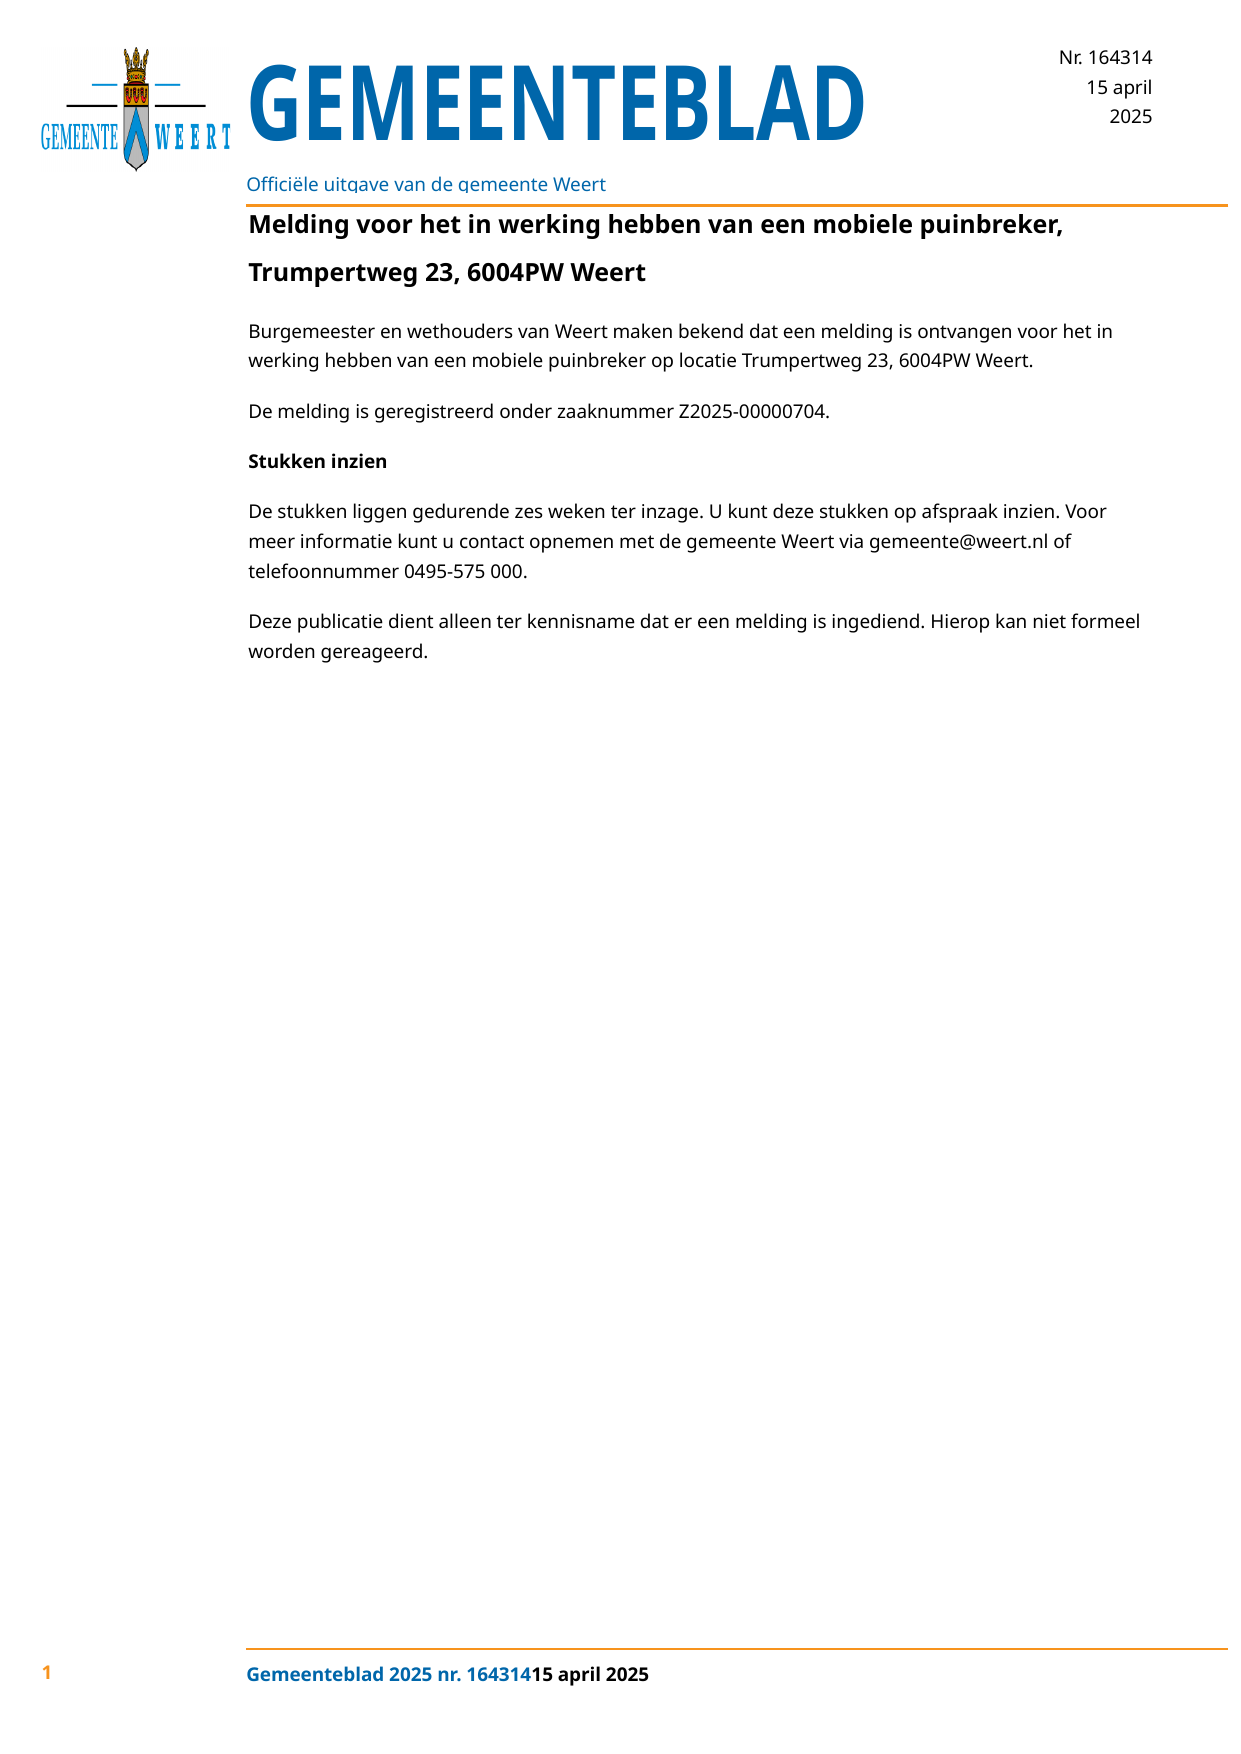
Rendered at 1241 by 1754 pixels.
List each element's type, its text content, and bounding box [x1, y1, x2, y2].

text De melding is geregistreerd onder zaaknummer Z2025-00000704. [248, 398, 1152, 424]
text Burgemeester en wethouders van Weert maken bekend dat een melding is ontvangen voor het in werking hebben van een mobiele puinbreker op locatie Trumpertweg 23, 6004PW Weert. [248, 318, 1152, 373]
picture [41, 47, 231, 172]
text Stukken inzien [248, 448, 1152, 474]
text Deze publicatie dient alleen ter kennisname dat er een melding is ingediend. Hierop kan niet formeel worden gereageerd. [248, 608, 1152, 664]
text De stukken liggen gedurende zes weken ter inzage. U kunt deze stukken op afspraak inzien. Voor meer informatie kunt u contact opnemen met de gemeente Weert via gemeente@weert.nl of telefoonnummer 0495-575 000. [248, 499, 1152, 584]
text Melding voor het in werking hebben van een mobiele puinbreker, Trumpertweg 23, 6004PW Weert [248, 207, 1152, 288]
